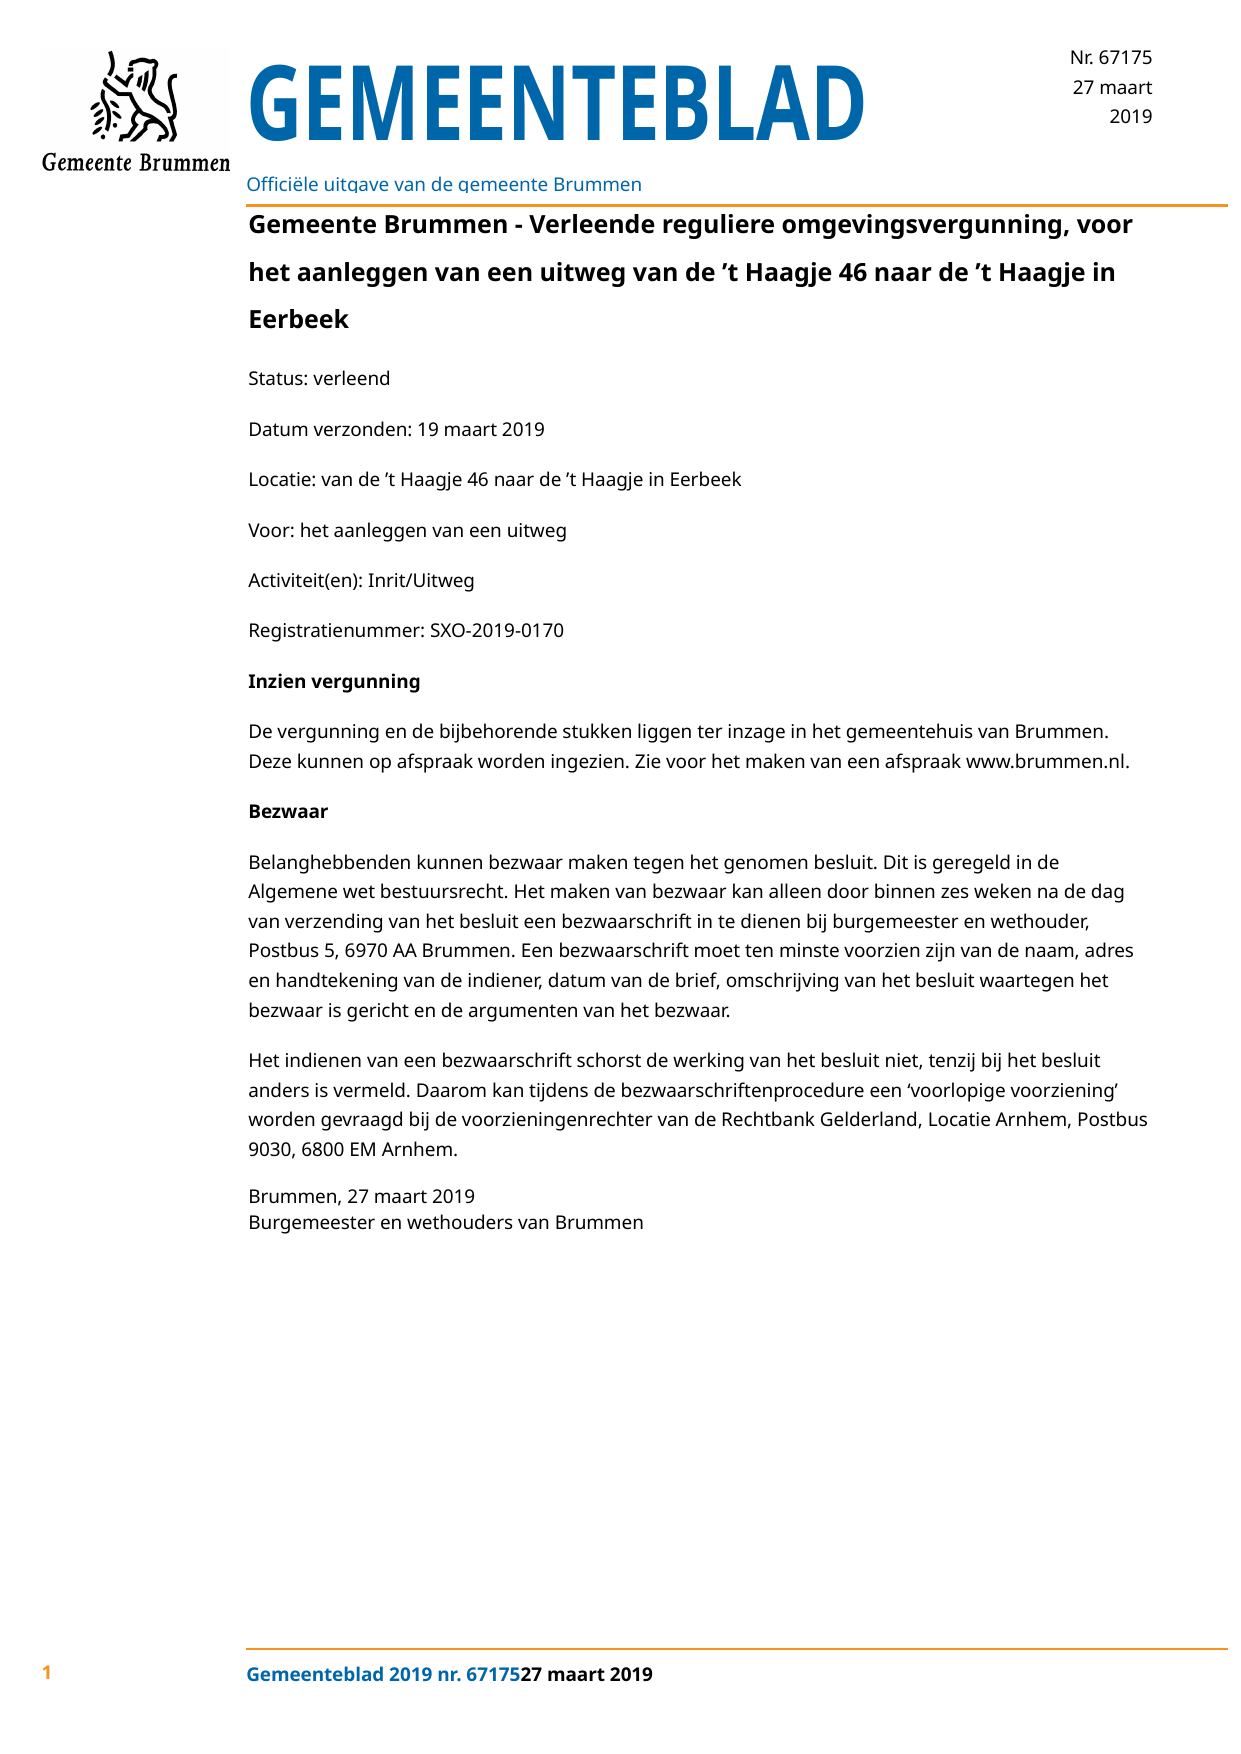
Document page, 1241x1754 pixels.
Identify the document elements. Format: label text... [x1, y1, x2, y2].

text De vergunning en de bijbehorende stukken liggen ter inzage in het gemeentehuis van Brummen. Deze kunnen op afspraak worden ingezien. Zie voor het maken van een afspraak www.brummen.nl. [248, 718, 1152, 774]
picture [41, 47, 231, 172]
text Activiteit(en): Inrit/Uitweg [248, 567, 1152, 593]
text Voor: het aanleggen van een uitweg [248, 517, 1152, 542]
text Registratienummer: SXO-2019-0170 [248, 618, 1152, 643]
text Het indienen van een bezwaarschrift schorst de werking van het besluit niet, tenzij bij het besluit anders is vermeld. Daarom kan tijdens de bezwaarschriftenprocedure een ‘voorlopige voorziening’ worden gevraagd bij de voorzieningenrechter van de Rechtbank Gelderland, Locatie Arnhem, Postbus 9030, 6800 EM Arnhem. [248, 1047, 1152, 1162]
text Locatie: van de ’t Haagje 46 naar de ’t Haagje in Eerbeek [248, 466, 1152, 492]
text Status: verleend [248, 366, 1152, 391]
text Gemeente Brummen - Verleende reguliere omgevingsvergunning, voor het aanleggen van een uitweg van de ’t Haagje 46 naar de ’t Haagje in Eerbeek [248, 207, 1152, 336]
text Bezwaar [248, 798, 1152, 824]
text Datum verzonden: 19 maart 2019 [248, 416, 1152, 442]
text Brummen, 27 maart 2019 [248, 1184, 1152, 1209]
text Burgemeester en wethouders van Brummen [248, 1209, 1152, 1235]
text Belanghebbenden kunnen bezwaar maken tegen het genomen besluit. Dit is geregeld in de Algemene wet bestuursrecht. Het maken van bezwaar kan alleen door binnen zes weken na de dag van verzending van het besluit een bezwaarschrift in te dienen bij burgemeester en wethouder, Postbus 5, 6970 AA Brummen. Een bezwaarschrift moet ten minste voorzien zijn van de naam, adres en handtekening van de indiener, datum van de brief, omschrijving van het besluit waartegen het bezwaar is gericht en de argumenten van het bezwaar. [248, 849, 1152, 1022]
text Inzien vergunning [248, 668, 1152, 694]
